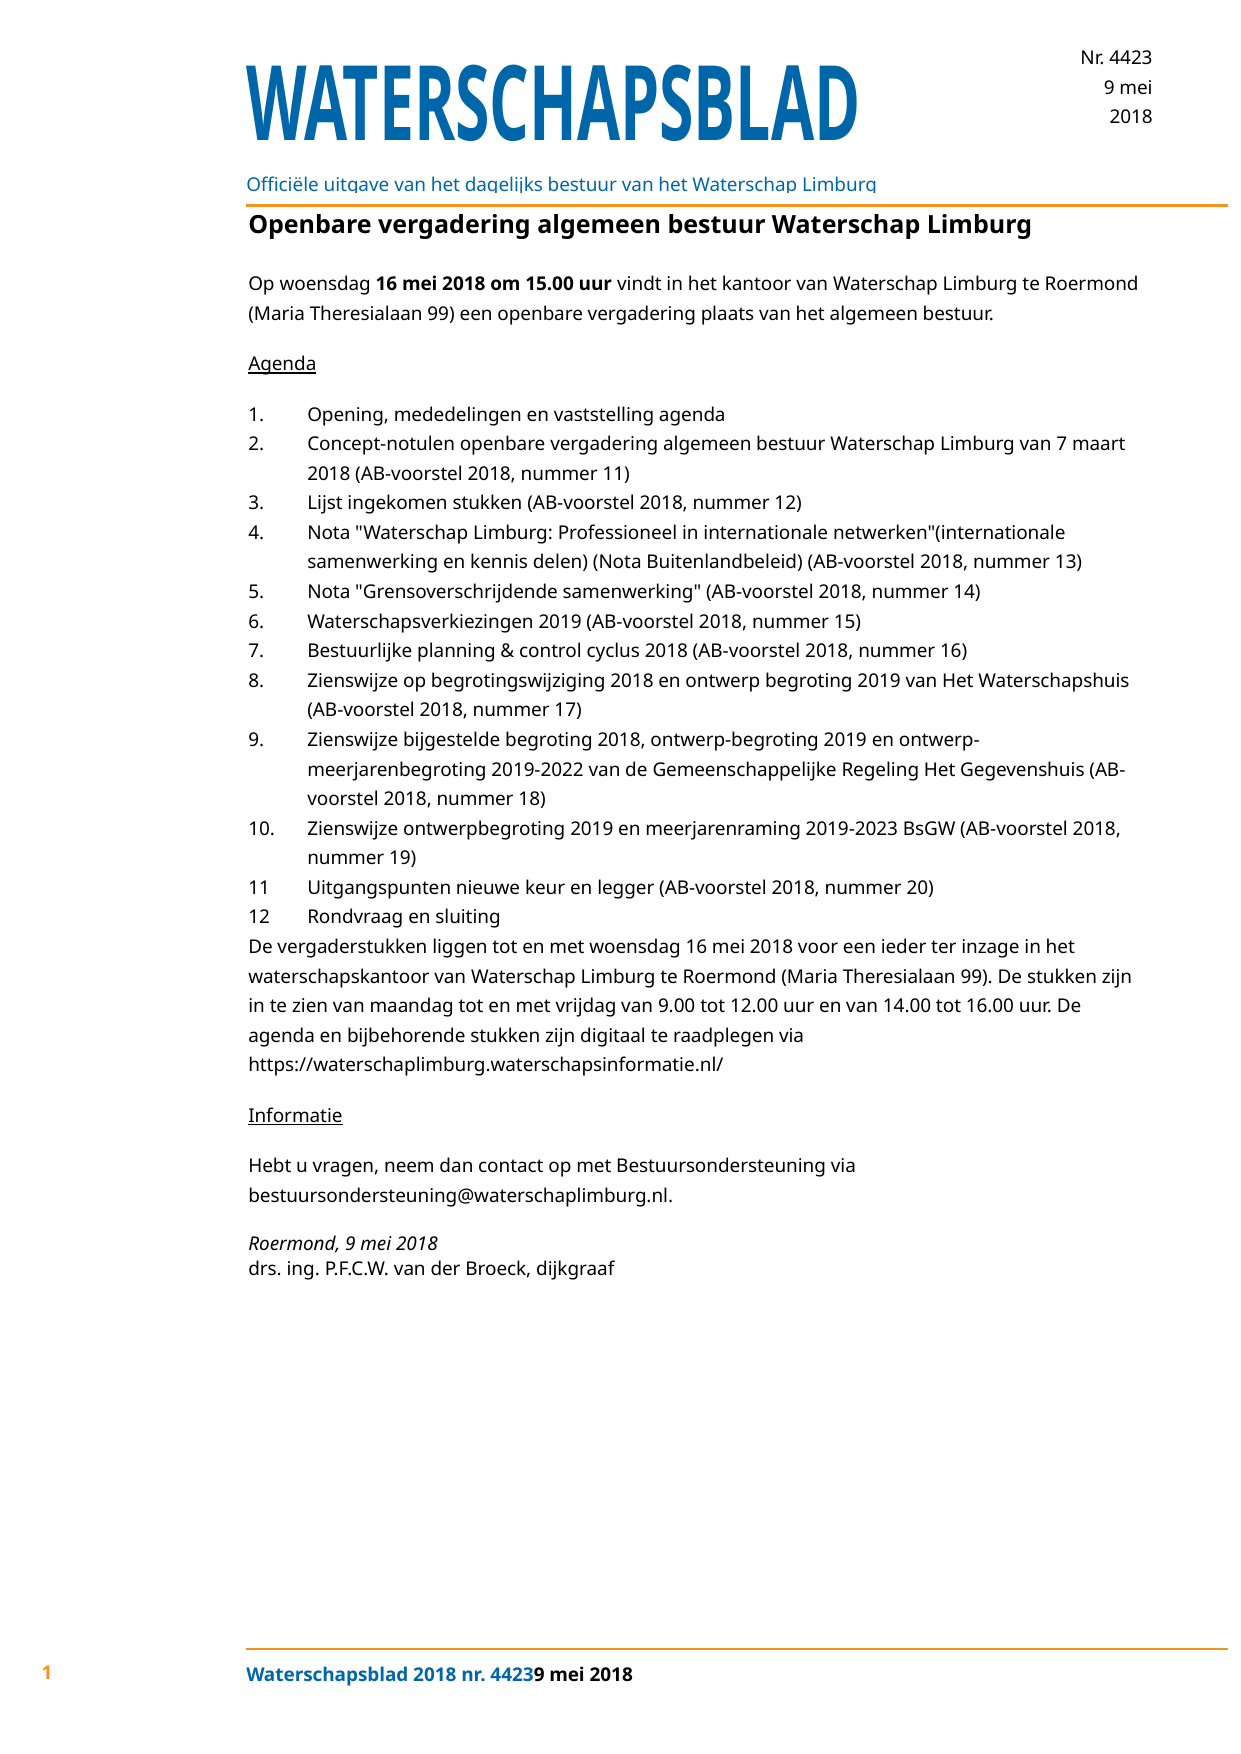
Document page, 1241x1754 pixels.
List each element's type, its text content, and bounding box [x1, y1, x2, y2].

text Hebt u vragen, neem dan contact op met Bestuursondersteuning via bestuursondersteuning@waterschaplimburg.nl. [248, 1152, 1152, 1208]
list Zienswijze ontwerpbegroting 2019 en meerjarenraming 2019-2023 BsGW (AB-voorstel 2018, nummer 19) [248, 815, 1152, 870]
list Rondvraag en sluiting [248, 904, 1152, 929]
list Concept-notulen openbare vergadering algemeen bestuur Waterschap Limburg van 7 maart 2018 (AB-voorstel 2018, nummer 11) [248, 430, 1152, 486]
list Nota "Grensoverschrijdende samenwerking" (AB-voorstel 2018, nummer 14) [248, 578, 1152, 604]
text Agenda [248, 350, 1152, 376]
list Uitgangspunten nieuwe keur en legger (AB-voorstel 2018, nummer 20) [248, 874, 1152, 900]
list Zienswijze op begrotingswijziging 2018 en ontwerp begroting 2019 van Het Waterschapshuis (AB-voorstel 2018, nummer 17) [248, 667, 1152, 722]
text Op woensdag 16 mei 2018 om 15.00 uur vindt in het kantoor van Waterschap Limburg te Roermond (Maria Theresialaan 99) een openbare vergadering plaats van het algemeen bestuur. [248, 270, 1152, 326]
text De vergaderstukken liggen tot en met woensdag 16 mei 2018 voor een ieder ter inzage in het waterschapskantoor van Waterschap Limburg te Roermond (Maria Theresialaan 99). De stukken zijn in te zien van maandag tot en met vrijdag van 9.00 tot 12.00 uur en van 14.00 tot 16.00 uur. De agenda en bijbehorende stukken zijn digitaal te raadplegen via https://waterschaplimburg.waterschapsinformatie.nl/ [248, 933, 1152, 1077]
list Nota "Waterschap Limburg: Professioneel in internationale netwerken"(internationale samenwerking en kennis delen) (Nota Buitenlandbeleid) (AB-voorstel 2018, nummer 13) [248, 519, 1152, 574]
text Roermond, 9 mei 2018 [248, 1230, 1152, 1256]
text Openbare vergadering algemeen bestuur Waterschap Limburg [248, 207, 1152, 241]
list Waterschapsverkiezingen 2019 (AB-voorstel 2018, nummer 15) [248, 608, 1152, 633]
text Informatie [248, 1102, 1152, 1128]
picture [41, 47, 231, 172]
list Bestuurlijke planning & control cyclus 2018 (AB-voorstel 2018, nummer 16) [248, 637, 1152, 663]
list Opening, mededelingen en vaststelling agenda [248, 401, 1152, 426]
text drs. ing. P.F.C.W. van der Broeck, dijkgraaf [248, 1256, 1152, 1281]
list Zienswijze bijgestelde begroting 2018, ontwerp-begroting 2019 en ontwerp-meerjarenbegroting 2019-2022 van de Gemeenschappelijke Regeling Het Gegevenshuis (AB-voorstel 2018, nummer 18) [248, 726, 1152, 811]
list Lijst ingekomen stukken (AB-voorstel 2018, nummer 12) [248, 489, 1152, 515]
